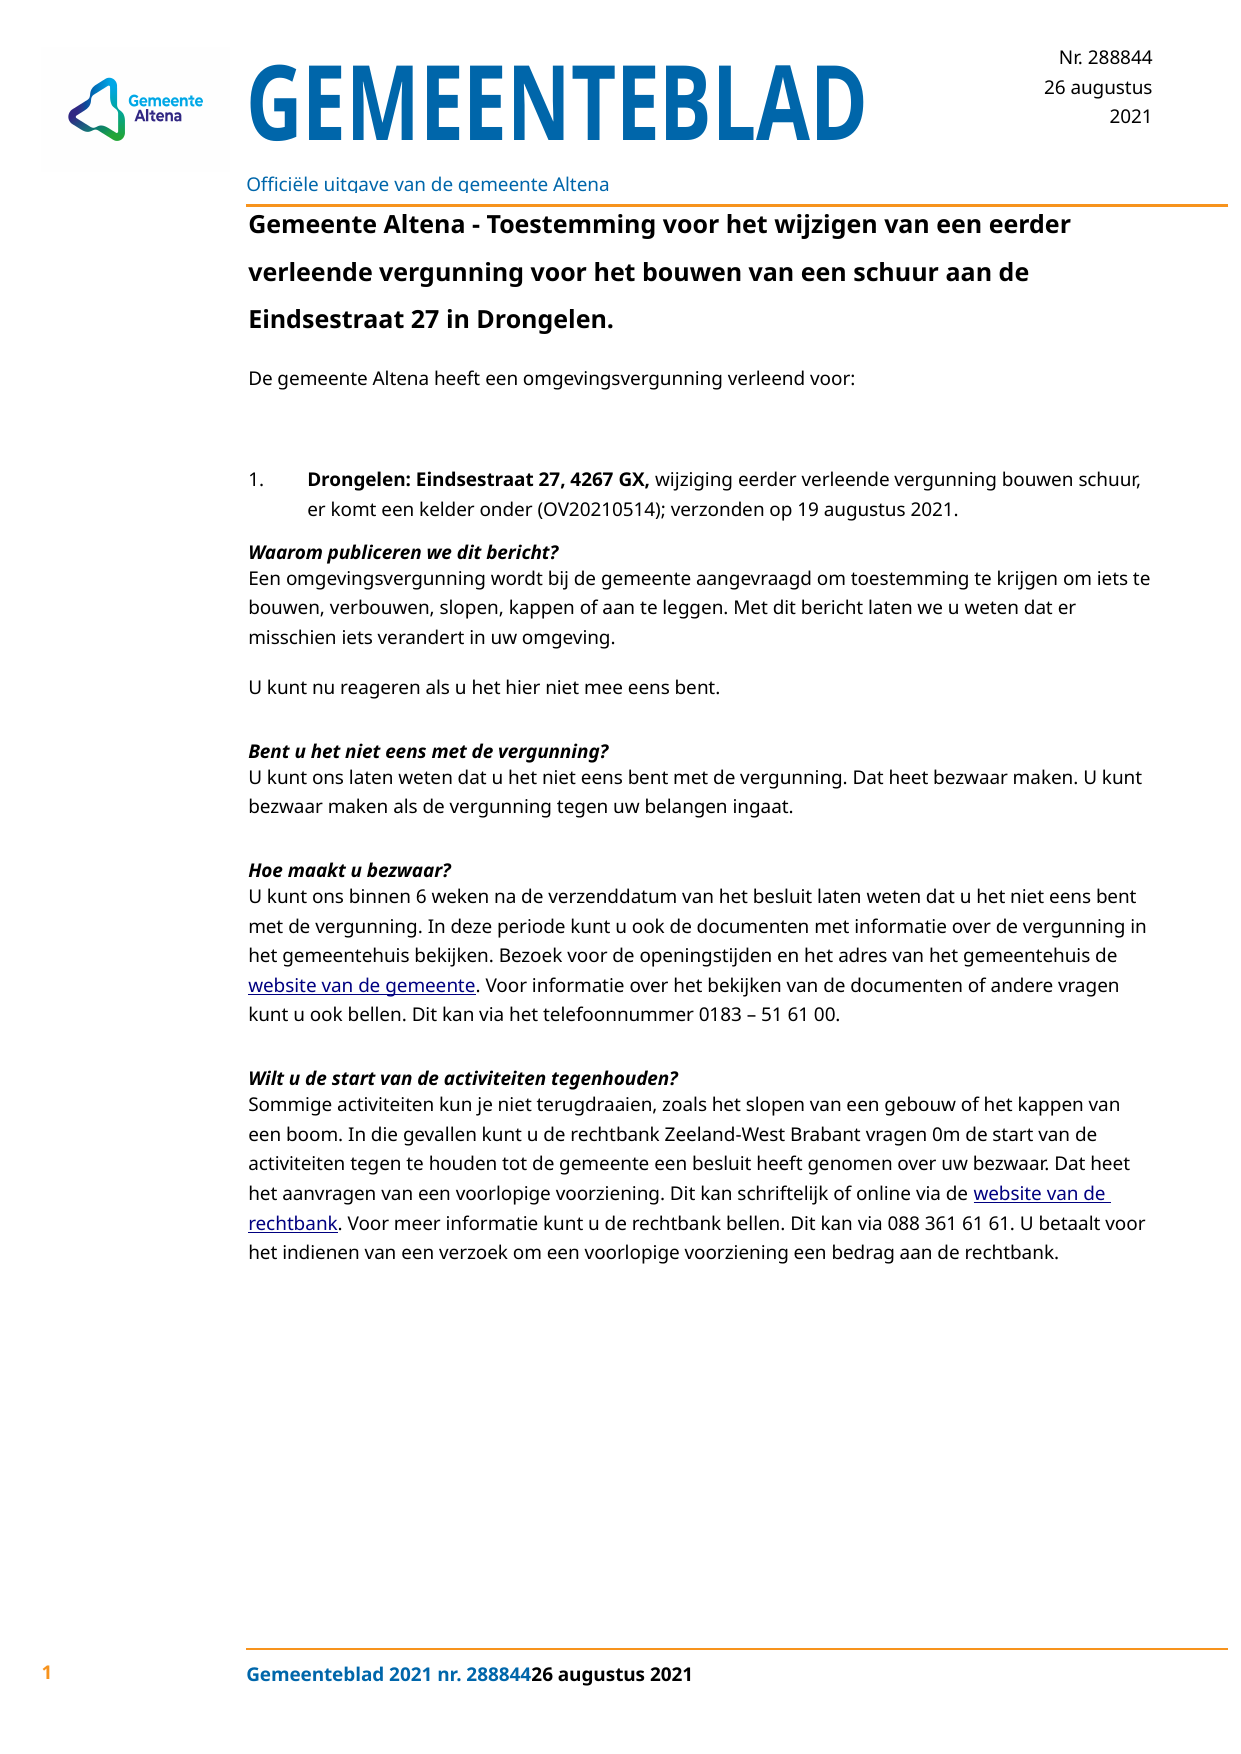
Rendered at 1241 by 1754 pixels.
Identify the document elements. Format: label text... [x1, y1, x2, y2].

text Een omgevingsvergunning wordt bij de gemeente aangevraagd om toestemming te krijgen om iets te bouwen, verbouwen, slopen, kappen of aan te leggen. Met dit bericht laten we u weten dat er misschien iets verandert in uw omgeving. [248, 565, 1152, 650]
text Hoe maakt u bezwaar? [248, 858, 1152, 883]
text Sommige activiteiten kun je niet terugdraaien, zoals het slopen van een gebouw of het kappen van een boom. In die gevallen kunt u de rechtbank Zeeland-West Brabant vragen 0m de start van de activiteiten tegen te houden tot de gemeente een besluit heeft genomen over uw bezwaar. Dat heet het aanvragen van een voorlopige voorziening. Dit kan schriftelijk of online via de website van de rechtbank. Voor meer informatie kunt u de rechtbank bellen. Dit kan via 088 361 61 61. U betaalt voor het indienen van een verzoek om een voorlopige voorziening een bedrag aan de rechtbank. [248, 1091, 1152, 1265]
text Bent u het niet eens met de vergunning? [248, 738, 1152, 764]
text U kunt nu reageren als u het hier niet mee eens bent. [248, 674, 1152, 700]
text De gemeente Altena heeft een omgevingsvergunning verleend voor: [248, 366, 1152, 391]
picture [41, 47, 231, 172]
text U kunt ons laten weten dat u het niet eens bent met de vergunning. Dat heet bezwaar maken. U kunt bezwaar maken als de vergunning tegen uw belangen ingaat. [248, 764, 1152, 819]
list Drongelen: Eindsestraat 27, 4267 GX, wijziging eerder verleende vergunning bouwen schuur, er komt een kelder onder (OV20210514); verzonden op 19 augustus 2021. [248, 466, 1152, 522]
text U kunt ons binnen 6 weken na de verzenddatum van het besluit laten weten dat u het niet eens bent met de vergunning. In deze periode kunt u ook de documenten met informatie over de vergunning in het gemeentehuis bekijken. Bezoek voor de openingstijden en het adres van het gemeentehuis de website van de gemeente. Voor informatie over het bekijken van de documenten of andere vragen kunt u ook bellen. Dit kan via het telefoonnummer 0183 – 51 61 00. [248, 883, 1152, 1027]
text Wilt u de start van de activiteiten tegenhouden? [248, 1066, 1152, 1091]
text Waarom publiceren we dit bericht? [248, 539, 1152, 565]
text Gemeente Altena - Toestemming voor het wijzigen van een eerder verleende vergunning voor het bouwen van een schuur aan de Eindsestraat 27 in Drongelen. [248, 207, 1152, 336]
